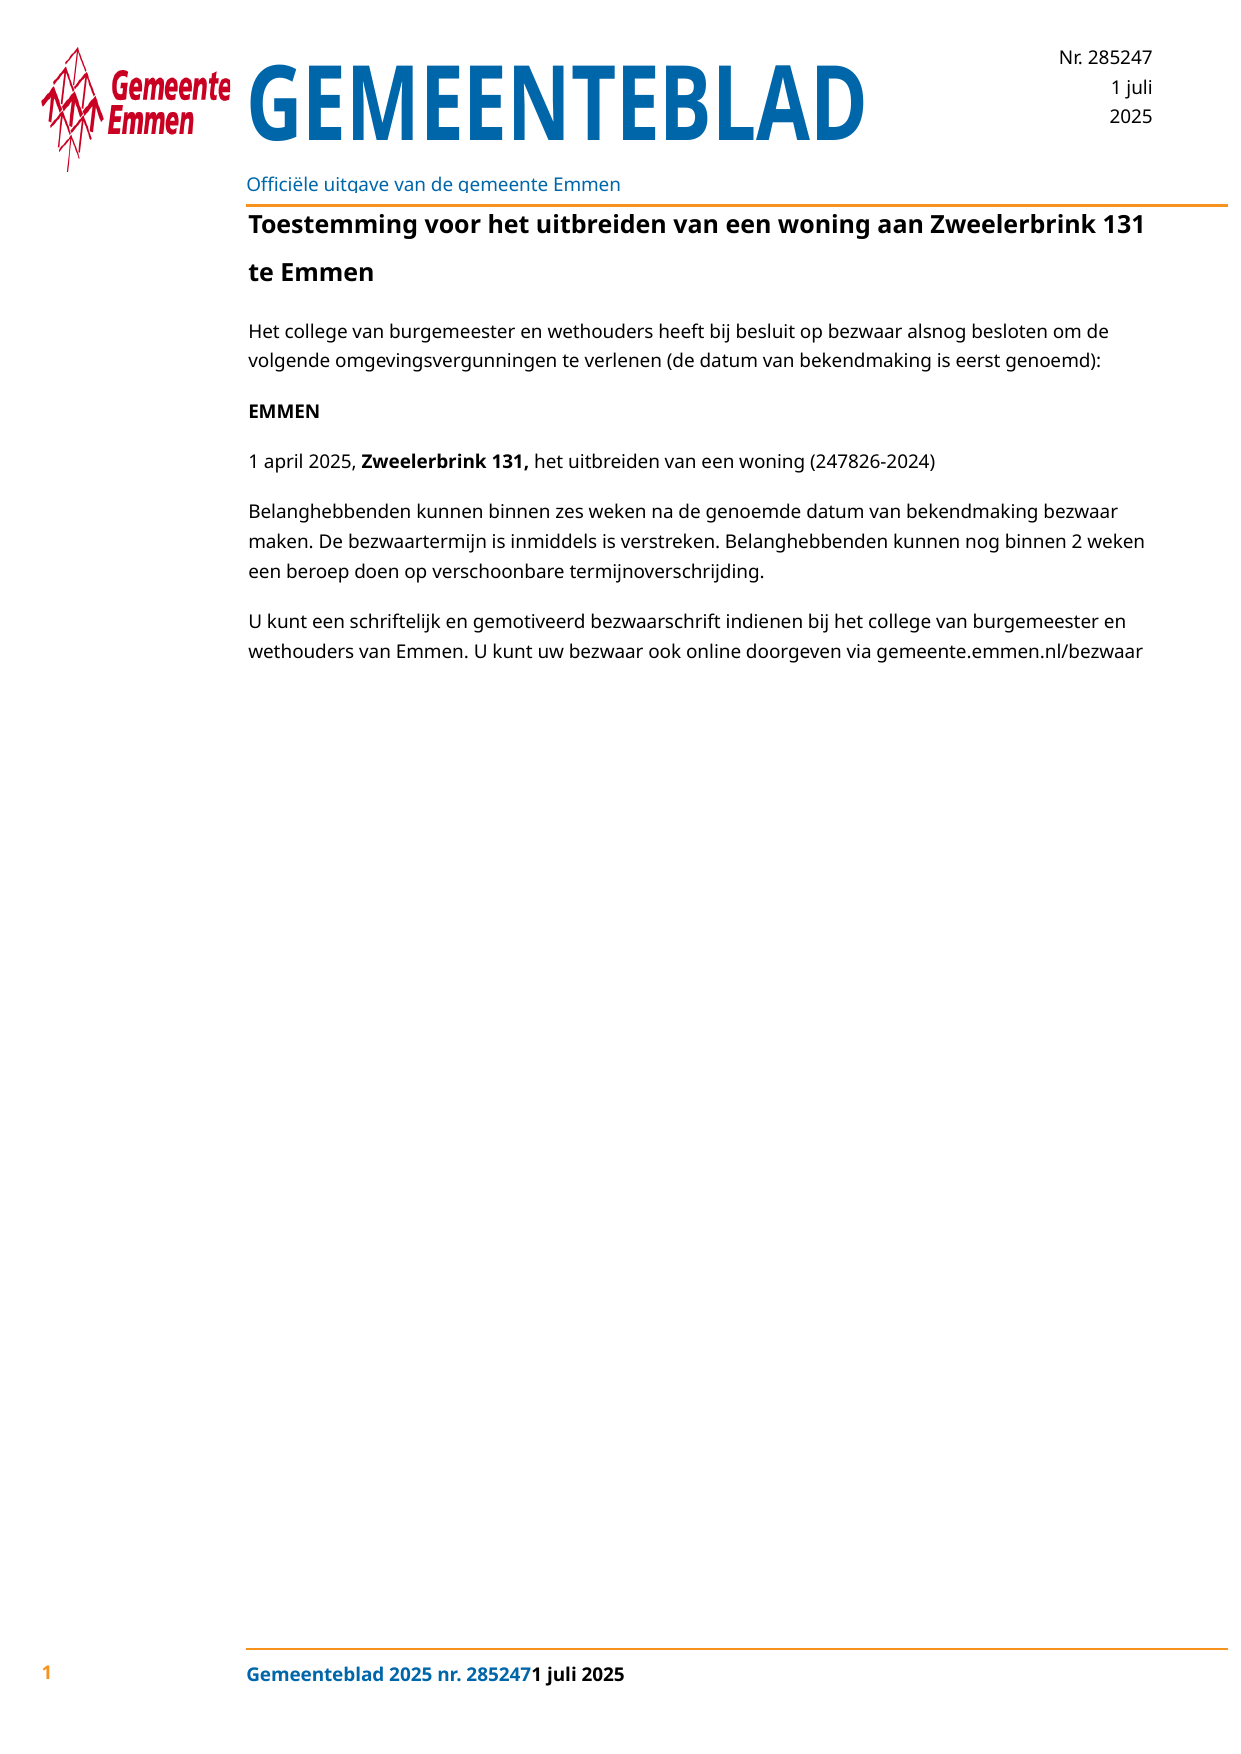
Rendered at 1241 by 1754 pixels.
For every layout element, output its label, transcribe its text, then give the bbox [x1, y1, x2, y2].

picture [41, 47, 231, 172]
text Toestemming voor het uitbreiden van een woning aan Zweelerbrink 131 te Emmen [248, 207, 1152, 288]
text 1 april 2025, Zweelerbrink 131, het uitbreiden van een woning (247826-2024) [248, 448, 1152, 474]
text Belanghebbenden kunnen binnen zes weken na de genoemde datum van bekendmaking bezwaar maken. De bezwaartermijn is inmiddels is verstreken. Belanghebbenden kunnen nog binnen 2 weken een beroep doen op verschoonbare termijnoverschrijding. [248, 499, 1152, 584]
text EMMEN [248, 398, 1152, 424]
text Het college van burgemeester en wethouders heeft bij besluit op bezwaar alsnog besloten om de volgende omgevingsvergunningen te verlenen (de datum van bekendmaking is eerst genoemd): [248, 318, 1152, 373]
text U kunt een schriftelijk en gemotiveerd bezwaarschrift indienen bij het college van burgemeester en wethouders van Emmen. U kunt uw bezwaar ook online doorgeven via gemeente.emmen.nl/bezwaar [248, 608, 1152, 664]
